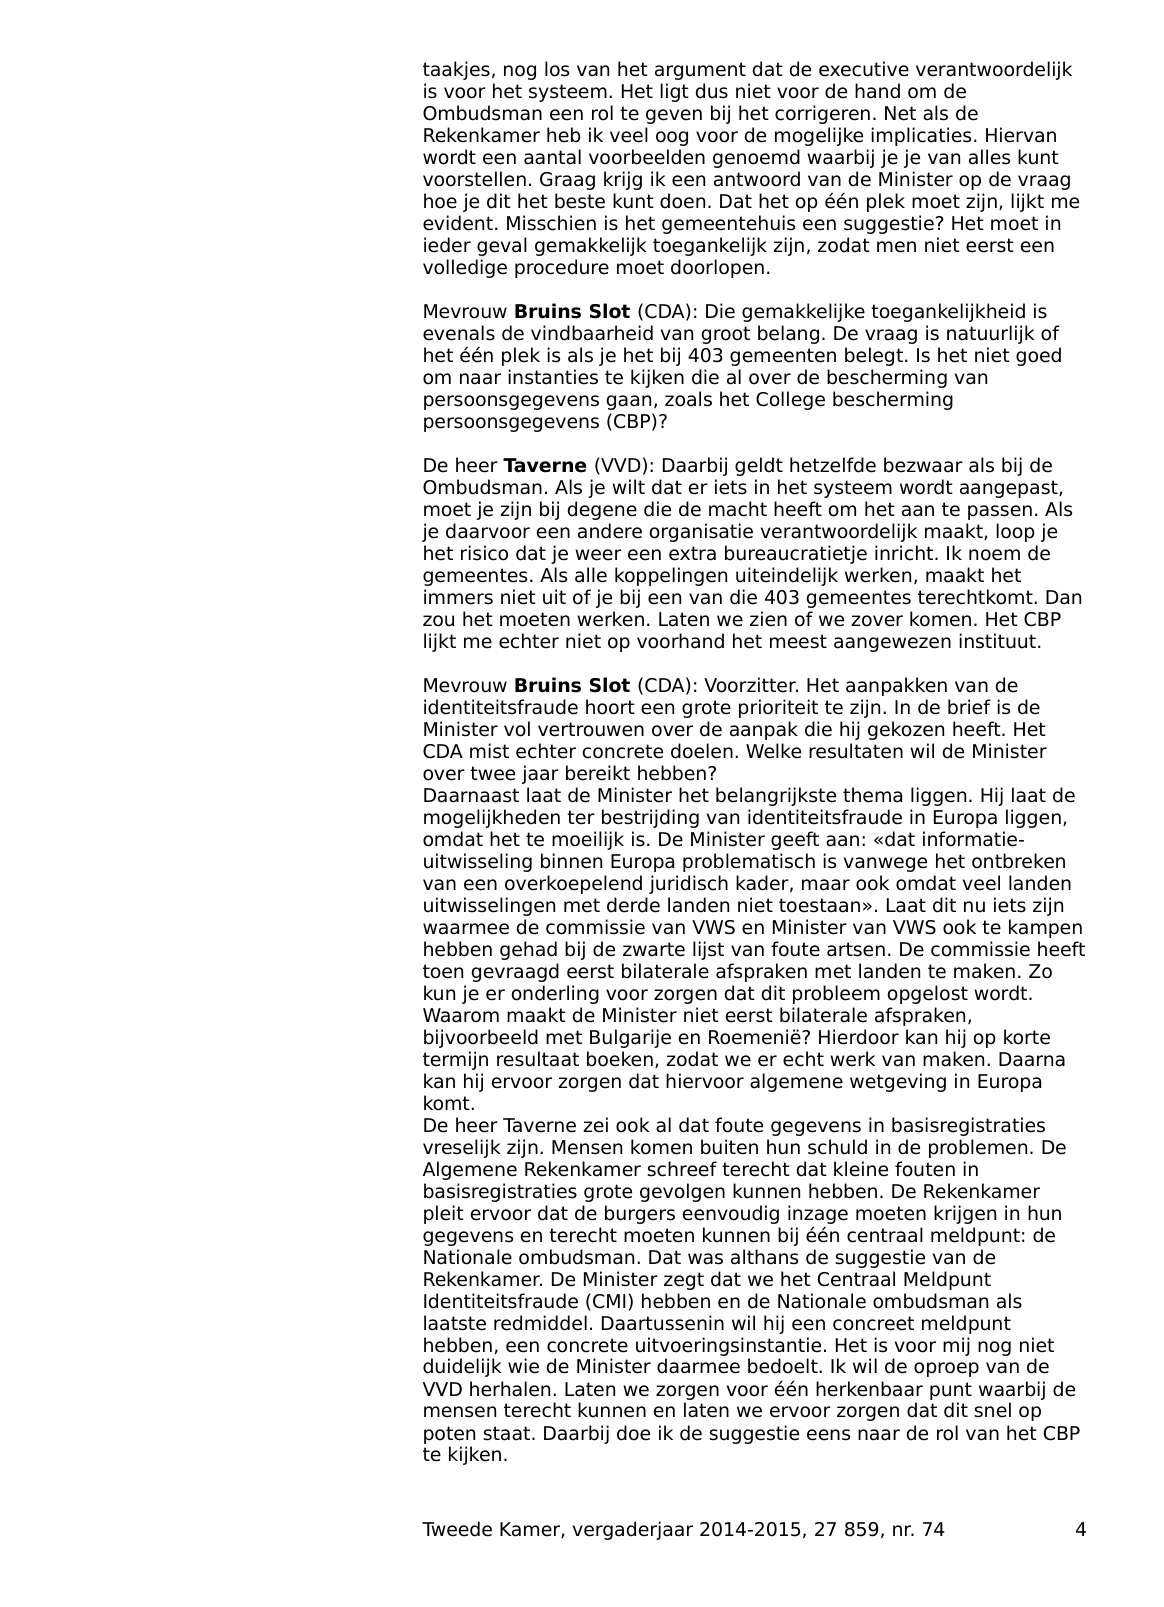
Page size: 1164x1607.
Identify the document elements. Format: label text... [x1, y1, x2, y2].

text Daarnaast laat de Minister het belangrijkste thema liggen. Hij laat de mogelijkheden ter bestrijding van identiteitsfraude in Europa liggen, omdat het te moeilijk is. De Minister geeft aan: «dat informatie-uitwisseling binnen Europa problematisch is vanwege het ontbreken van een overkoepelend juridisch kader, maar ook omdat veel landen uitwisselingen met derde landen niet toestaan». Laat dit nu iets zijn waarmee de commissie van VWS en Minister van VWS ook te kampen hebben gehad bij de zwarte lijst van foute artsen. De commissie heeft toen gevraagd eerst bilaterale afspraken met landen te maken. Zo kun je er onderling voor zorgen dat dit probleem opgelost wordt. Waarom maakt de Minister niet eerst bilaterale afspraken, bijvoorbeeld met Bulgarije en Roemenië? Hierdoor kan hij op korte termijn resultaat boeken, zodat we er echt werk van maken. Daarna kan hij ervoor zorgen dat hiervoor algemene wetgeving in Europa komt. [422, 785, 1087, 1115]
text De heer Taverne zei ook al dat foute gegevens in basisregistraties vreselijk zijn. Mensen komen buiten hun schuld in de problemen. De Algemene Rekenkamer schreef terecht dat kleine fouten in basisregistraties grote gevolgen kunnen hebben. De Rekenkamer pleit ervoor dat de burgers eenvoudig inzage moeten krijgen in hun gegevens en terecht moeten kunnen bij één centraal meldpunt: de Nationale ombudsman. Dat was althans de suggestie van de Rekenkamer. De Minister zegt dat we het Centraal Meldpunt Identiteitsfraude (CMI) hebben en de Nationale ombudsman als laatste redmiddel. Daartussenin wil hij een concreet meldpunt hebben, een concrete uitvoeringsinstantie. Het is voor mij nog niet duidelijk wie de Minister daarmee bedoelt. Ik wil de oproep van de VVD herhalen. Laten we zorgen voor één herkenbaar punt waarbij de mensen terecht kunnen en laten we ervoor zorgen dat dit snel op poten staat. Daarbij doe ik de suggestie eens naar de rol van het CBP te kijken. [422, 1115, 1087, 1466]
text Mevrouw Bruins Slot (CDA): Die gemakkelijke toegankelijkheid is evenals de vindbaarheid van groot belang. De vraag is natuurlijk of het één plek is als je het bij 403 gemeenten belegt. Is het niet goed om naar instanties te kijken die al over de bescherming van persoonsgegevens gaan, zoals het College bescherming persoonsgegevens (CBP)? [422, 301, 1087, 433]
text De heer Taverne (VVD): Daarbij geldt hetzelfde bezwaar als bij de Ombudsman. Als je wilt dat er iets in het systeem wordt aangepast, moet je zijn bij degene die de macht heeft om het aan te passen. Als je daarvoor een andere organisatie verantwoordelijk maakt, loop je het risico dat je weer een extra bureaucratietje inricht. Ik noem de gemeentes. Als alle koppelingen uiteindelijk werken, maakt het immers niet uit of je bij een van die 403 gemeentes terechtkomt. Dan zou het moeten werken. Laten we zien of we zover komen. Het CBP lijkt me echter niet op voorhand het meest aangewezen instituut. [422, 455, 1087, 653]
text Mevrouw Bruins Slot (CDA): Voorzitter. Het aanpakken van de identiteitsfraude hoort een grote prioriteit te zijn. In de brief is de Minister vol vertrouwen over de aanpak die hij gekozen heeft. Het CDA mist echter concrete doelen. Welke resultaten wil de Minister over twee jaar bereikt hebben? [422, 675, 1087, 785]
text taakjes, nog los van het argument dat de executive verantwoordelijk is voor het systeem. Het ligt dus niet voor de hand om de Ombudsman een rol te geven bij het corrigeren. Net als de Rekenkamer heb ik veel oog voor de mogelijke implicaties. Hiervan wordt een aantal voorbeelden genoemd waarbij je je van alles kunt voorstellen. Graag krijg ik een antwoord van de Minister op de vraag hoe je dit het beste kunt doen. Dat het op één plek moet zijn, lijkt me evident. Misschien is het gemeentehuis een suggestie? Het moet in ieder geval gemakkelijk toegankelijk zijn, zodat men niet eerst een volledige procedure moet doorlopen. [422, 59, 1087, 279]
